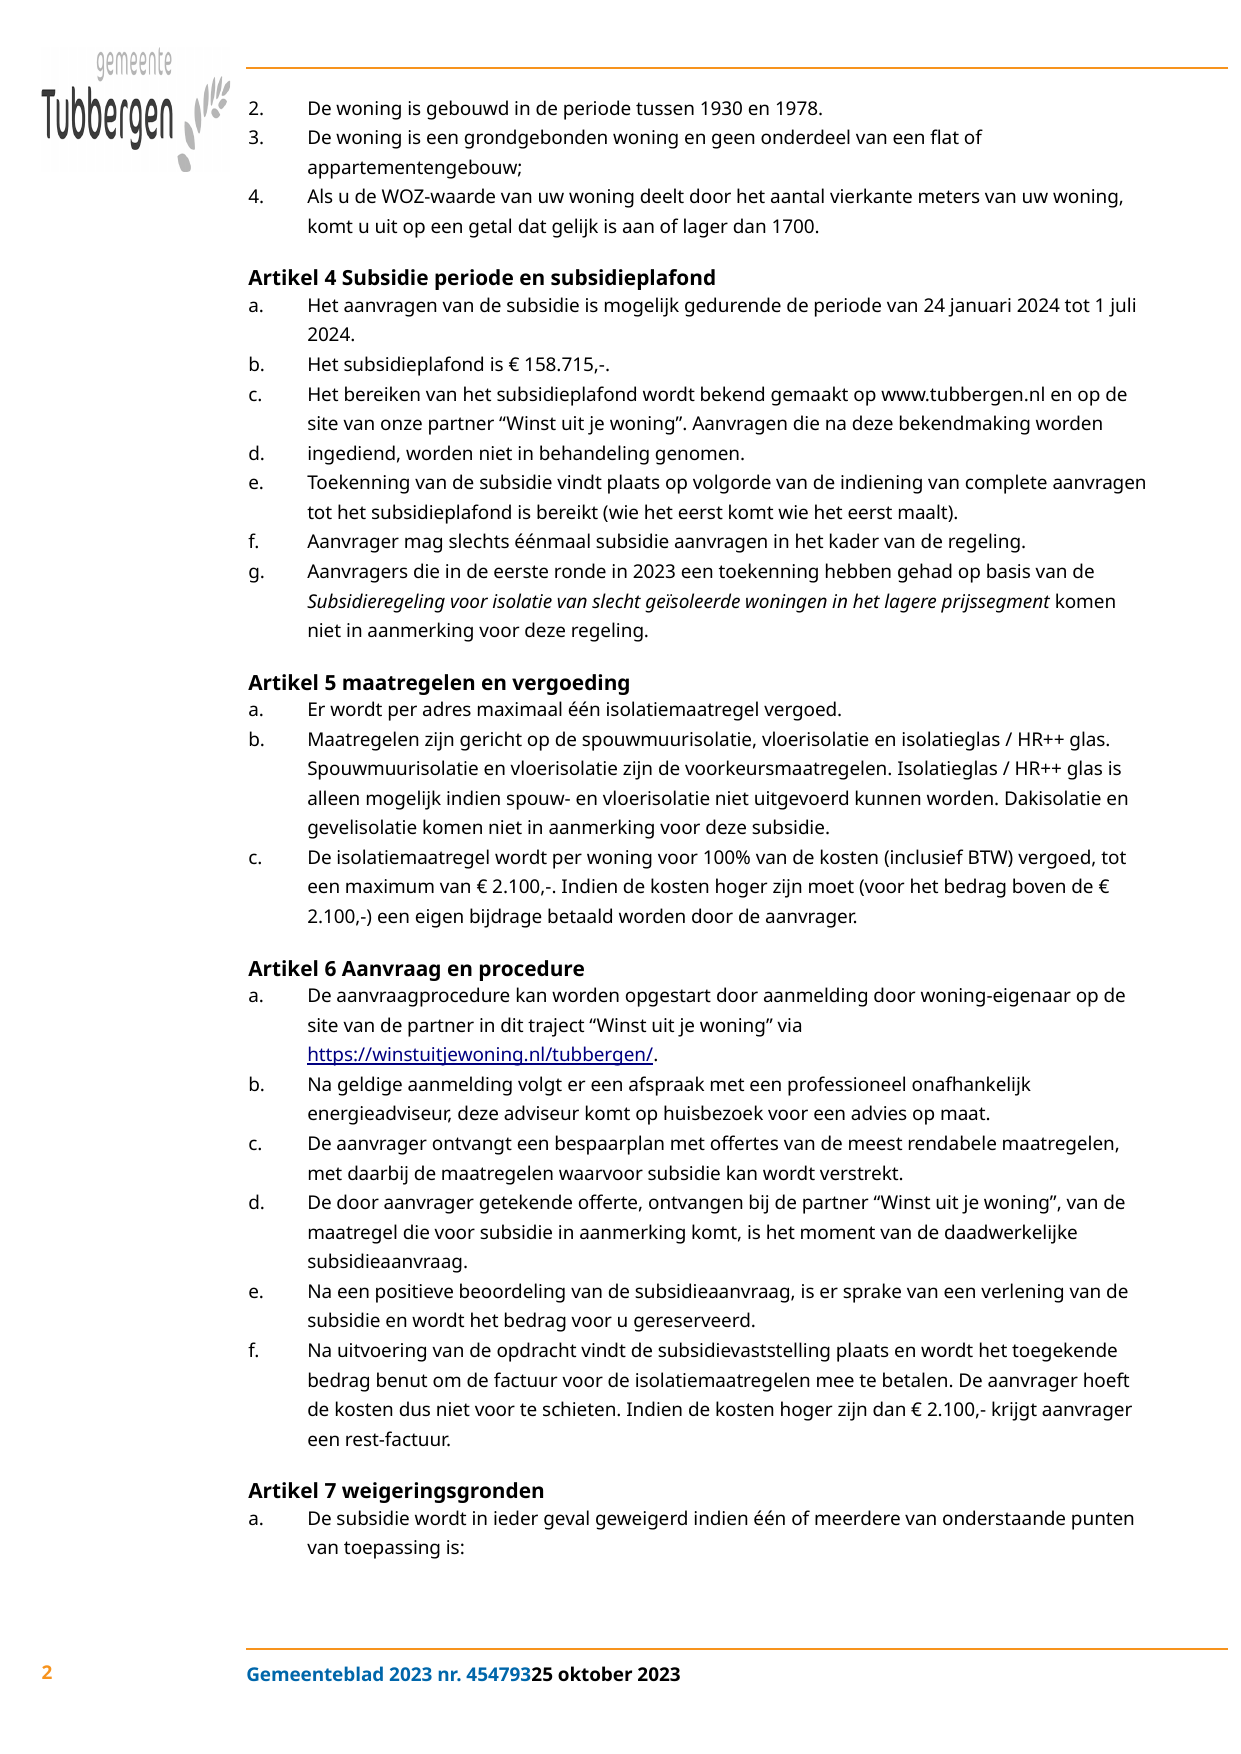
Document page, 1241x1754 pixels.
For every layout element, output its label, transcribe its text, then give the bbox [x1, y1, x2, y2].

list Na geldige aanmelding volgt er een afspraak met een professioneel onafhankelijk energieadviseur, deze adviseur komt op huisbezoek voor een advies op maat. [248, 1071, 1152, 1126]
list De aanvraagprocedure kan worden opgestart door aanmelding door woning-eigenaar op de site van de partner in dit traject “Winst uit je woning” via https://winstuitjewoning.nl/tubbergen/. [248, 982, 1152, 1067]
list Het bereiken van het subsidieplafond wordt bekend gemaakt op www.tubbergen.nl en op de site van onze partner “Winst uit je woning”. Aanvragen die na deze bekendmaking worden [248, 381, 1152, 436]
list Maatregelen zijn gericht op de spouwmuurisolatie, vloerisolatie en isolatieglas / HR++ glas. Spouwmuurisolatie en vloerisolatie zijn de voorkeursmaatregelen. Isolatieglas / HR++ glas is alleen mogelijk indien spouw- en vloerisolatie niet uitgevoerd kunnen worden. Dakisolatie en gevelisolatie komen niet in aanmerking voor deze subsidie. [248, 726, 1152, 840]
list De door aanvrager getekende offerte, ontvangen bij de partner “Winst uit je woning”, van de maatregel die voor subsidie in aanmerking komt, is het moment van de daadwerkelijke subsidieaanvraag. [248, 1189, 1152, 1274]
list Er wordt per adres maximaal één isolatiemaatregel vergoed. [248, 696, 1152, 722]
list Na uitvoering van de opdracht vindt de subsidievaststelling plaats en wordt het toegekende bedrag benut om de factuur voor de isolatiemaatregelen mee te betalen. De aanvrager hoeft de kosten dus niet voor te schieten. Indien de kosten hoger zijn dan € 2.100,- krijgt aanvrager een rest-factuur. [248, 1337, 1152, 1452]
list Als u de WOZ-waarde van uw woning deelt door het aantal vierkante meters van uw woning, komt u uit op een getal dat gelijk is aan of lager dan 1700. [248, 183, 1152, 239]
text Artikel 6 Aanvraag en procedure [248, 954, 1152, 982]
text Artikel 5 maatregelen en vergoeding [248, 668, 1152, 696]
list De woning is een grondgebonden woning en geen onderdeel van een flat of appartementengebouw; [248, 124, 1152, 180]
list De isolatiemaatregel wordt per woning voor 100% van de kosten (inclusief BTW) vergoed, tot een maximum van € 2.100,-. Indien de kosten hoger zijn moet (voor het bedrag boven de € 2.100,-) een eigen bijdrage betaald worden door de aanvrager. [248, 844, 1152, 929]
list De woning is gebouwd in de periode tussen 1930 en 1978. [248, 95, 1152, 121]
list De subsidie wordt in ieder geval geweigerd indien één of meerdere van onderstaande punten van toepassing is: [248, 1505, 1152, 1560]
list ingediend, worden niet in behandeling genomen. [248, 440, 1152, 466]
text Artikel 4 Subsidie periode en subsidieplafond [248, 263, 1152, 292]
list Toekenning van de subsidie vindt plaats op volgorde van de indiening van complete aanvragen tot het subsidieplafond is bereikt (wie het eerst komt wie het eerst maalt). [248, 469, 1152, 525]
list De aanvrager ontvangt een bespaarplan met offertes van de meest rendabele maatregelen, met daarbij de maatregelen waarvoor subsidie kan wordt verstrekt. [248, 1130, 1152, 1185]
list Het subsidieplafond is € 158.715,-. [248, 351, 1152, 377]
list Het aanvragen van de subsidie is mogelijk gedurende de periode van 24 januari 2024 tot 1 juli 2024. [248, 292, 1152, 347]
picture [41, 47, 231, 172]
list Aanvragers die in de eerste ronde in 2023 een toekenning hebben gehad op basis van de Subsidieregeling voor isolatie van slecht geïsoleerde woningen in het lagere prijssegment komen niet in aanmerking voor deze regeling. [248, 558, 1152, 643]
list Na een positieve beoordeling van de subsidieaanvraag, is er sprake van een verlening van de subsidie en wordt het bedrag voor u gereserveerd. [248, 1278, 1152, 1333]
list Aanvrager mag slechts éénmaal subsidie aanvragen in het kader van de regeling. [248, 529, 1152, 554]
text Artikel 7 weigeringsgronden [248, 1476, 1152, 1505]
